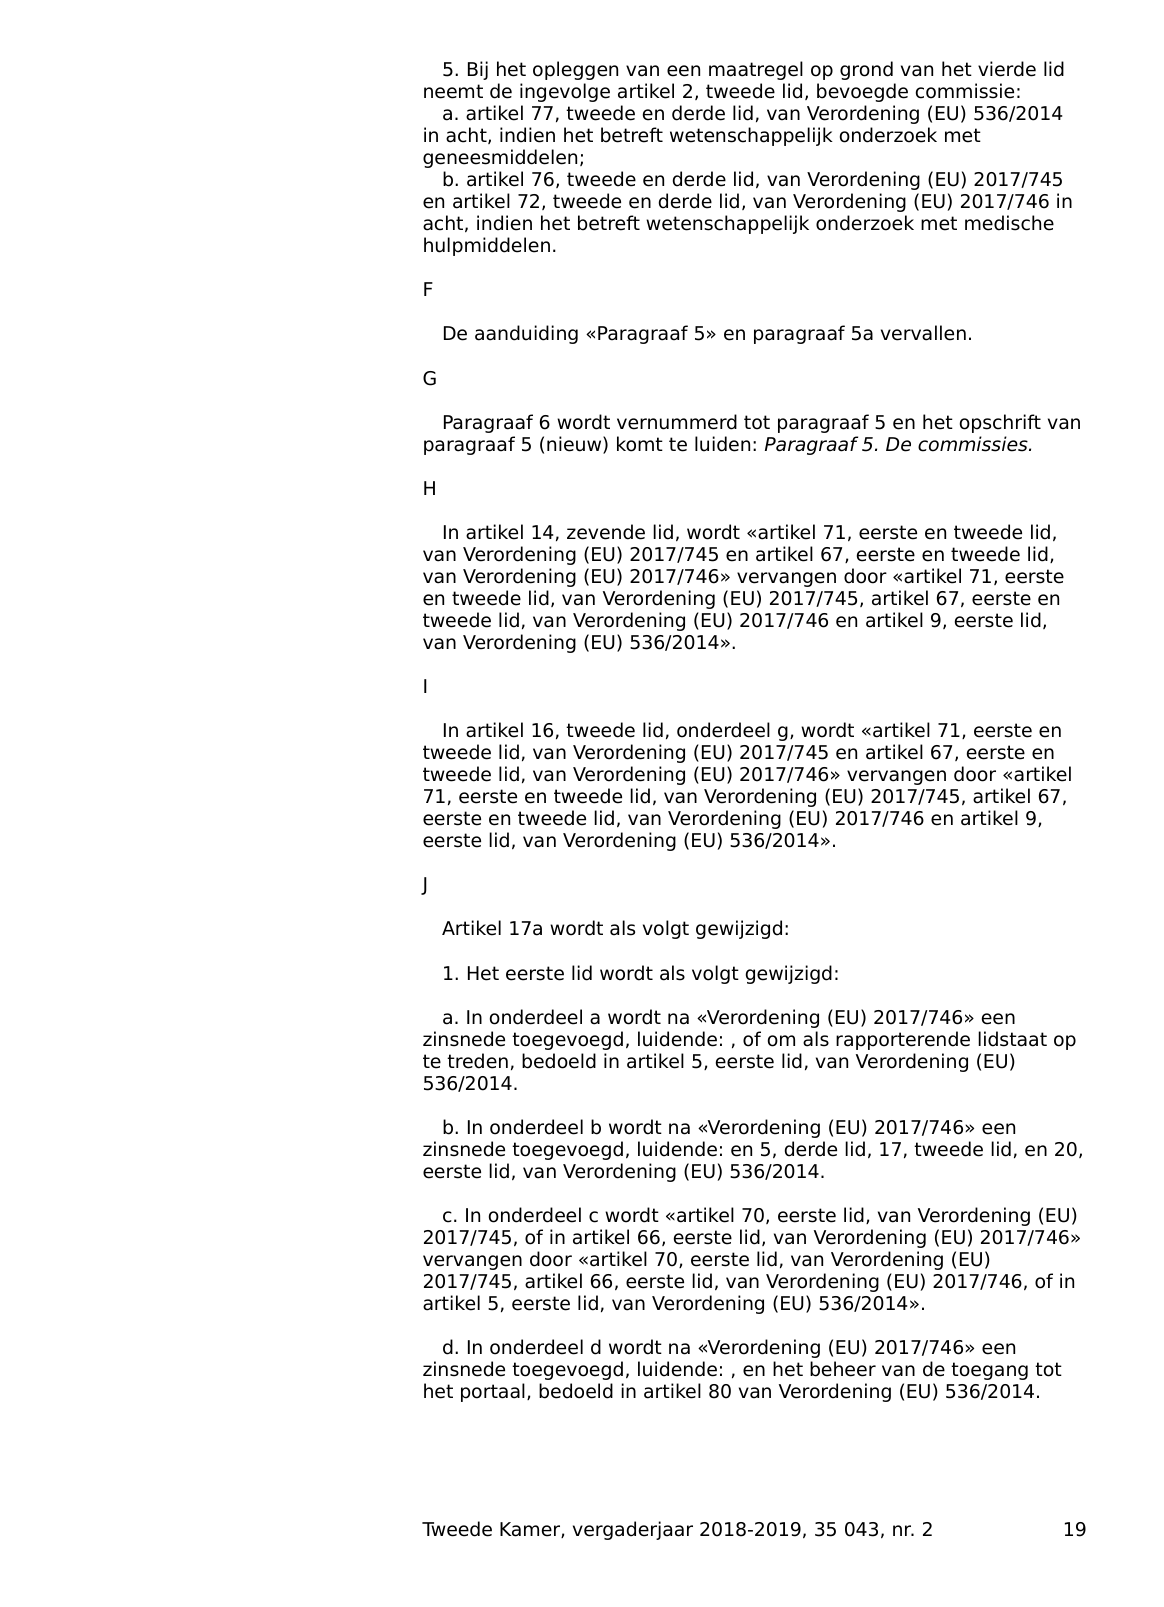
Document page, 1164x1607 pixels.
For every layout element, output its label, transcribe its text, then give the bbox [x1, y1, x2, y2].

text c. In onderdeel c wordt «artikel 70, eerste lid, van Verordening (EU) 2017/745, of in artikel 66, eerste lid, van Verordening (EU) 2017/746» vervangen door «artikel 70, eerste lid, van Verordening (EU) 2017/745, artikel 66, eerste lid, van Verordening (EU) 2017/746, of in artikel 5, eerste lid, van Verordening (EU) 536/2014». [422, 1205, 1087, 1315]
text b. artikel 76, tweede en derde lid, van Verordening (EU) 2017/745 en artikel 72, tweede en derde lid, van Verordening (EU) 2017/746 in acht, indien het betreft wetenschappelijk onderzoek met medische hulpmiddelen. [422, 169, 1087, 257]
text I [422, 676, 1087, 698]
text H [422, 478, 1087, 500]
text d. In onderdeel d wordt na «Verordening (EU) 2017/746» een zinsnede toegevoegd, luidende: , en het beheer van de toegang tot het portaal, bedoeld in artikel 80 van Verordening (EU) 536/2014. [422, 1337, 1087, 1403]
text J [422, 874, 1087, 896]
text b. In onderdeel b wordt na «Verordening (EU) 2017/746» een zinsnede toegevoegd, luidende: en 5, derde lid, 17, tweede lid, en 20, eerste lid, van Verordening (EU) 536/2014. [422, 1117, 1087, 1183]
text a. In onderdeel a wordt na «Verordening (EU) 2017/746» een zinsnede toegevoegd, luidende: , of om als rapporterende lidstaat op te treden, bedoeld in artikel 5, eerste lid, van Verordening (EU) 536/2014. [422, 1007, 1087, 1094]
text 1. Het eerste lid wordt als volgt gewijzigd: [422, 962, 1087, 984]
text G [422, 367, 1087, 389]
text Paragraaf 6 wordt vernummerd tot paragraaf 5 en het opschrift van paragraaf 5 (nieuw) komt te luiden: Paragraaf 5. De commissies. [422, 412, 1087, 456]
text 5. Bij het opleggen van een maatregel op grond van het vierde lid neemt de ingevolge artikel 2, tweede lid, bevoegde commissie: [422, 59, 1087, 103]
text In artikel 14, zevende lid, wordt «artikel 71, eerste en tweede lid, van Verordening (EU) 2017/745 en artikel 67, eerste en tweede lid, van Verordening (EU) 2017/746» vervangen door «artikel 71, eerste en tweede lid, van Verordening (EU) 2017/745, artikel 67, eerste en tweede lid, van Verordening (EU) 2017/746 en artikel 9, eerste lid, van Verordening (EU) 536/2014». [422, 522, 1087, 654]
text Artikel 17a wordt als volgt gewijzigd: [422, 918, 1087, 940]
text De aanduiding «Paragraaf 5» en paragraaf 5a vervallen. [422, 323, 1087, 345]
text a. artikel 77, tweede en derde lid, van Verordening (EU) 536/2014 in acht, indien het betreft wetenschappelijk onderzoek met geneesmiddelen; [422, 103, 1087, 169]
text F [422, 279, 1087, 301]
text In artikel 16, tweede lid, onderdeel g, wordt «artikel 71, eerste en tweede lid, van Verordening (EU) 2017/745 en artikel 67, eerste en tweede lid, van Verordening (EU) 2017/746» vervangen door «artikel 71, eerste en tweede lid, van Verordening (EU) 2017/745, artikel 67, eerste en tweede lid, van Verordening (EU) 2017/746 en artikel 9, eerste lid, van Verordening (EU) 536/2014». [422, 720, 1087, 852]
